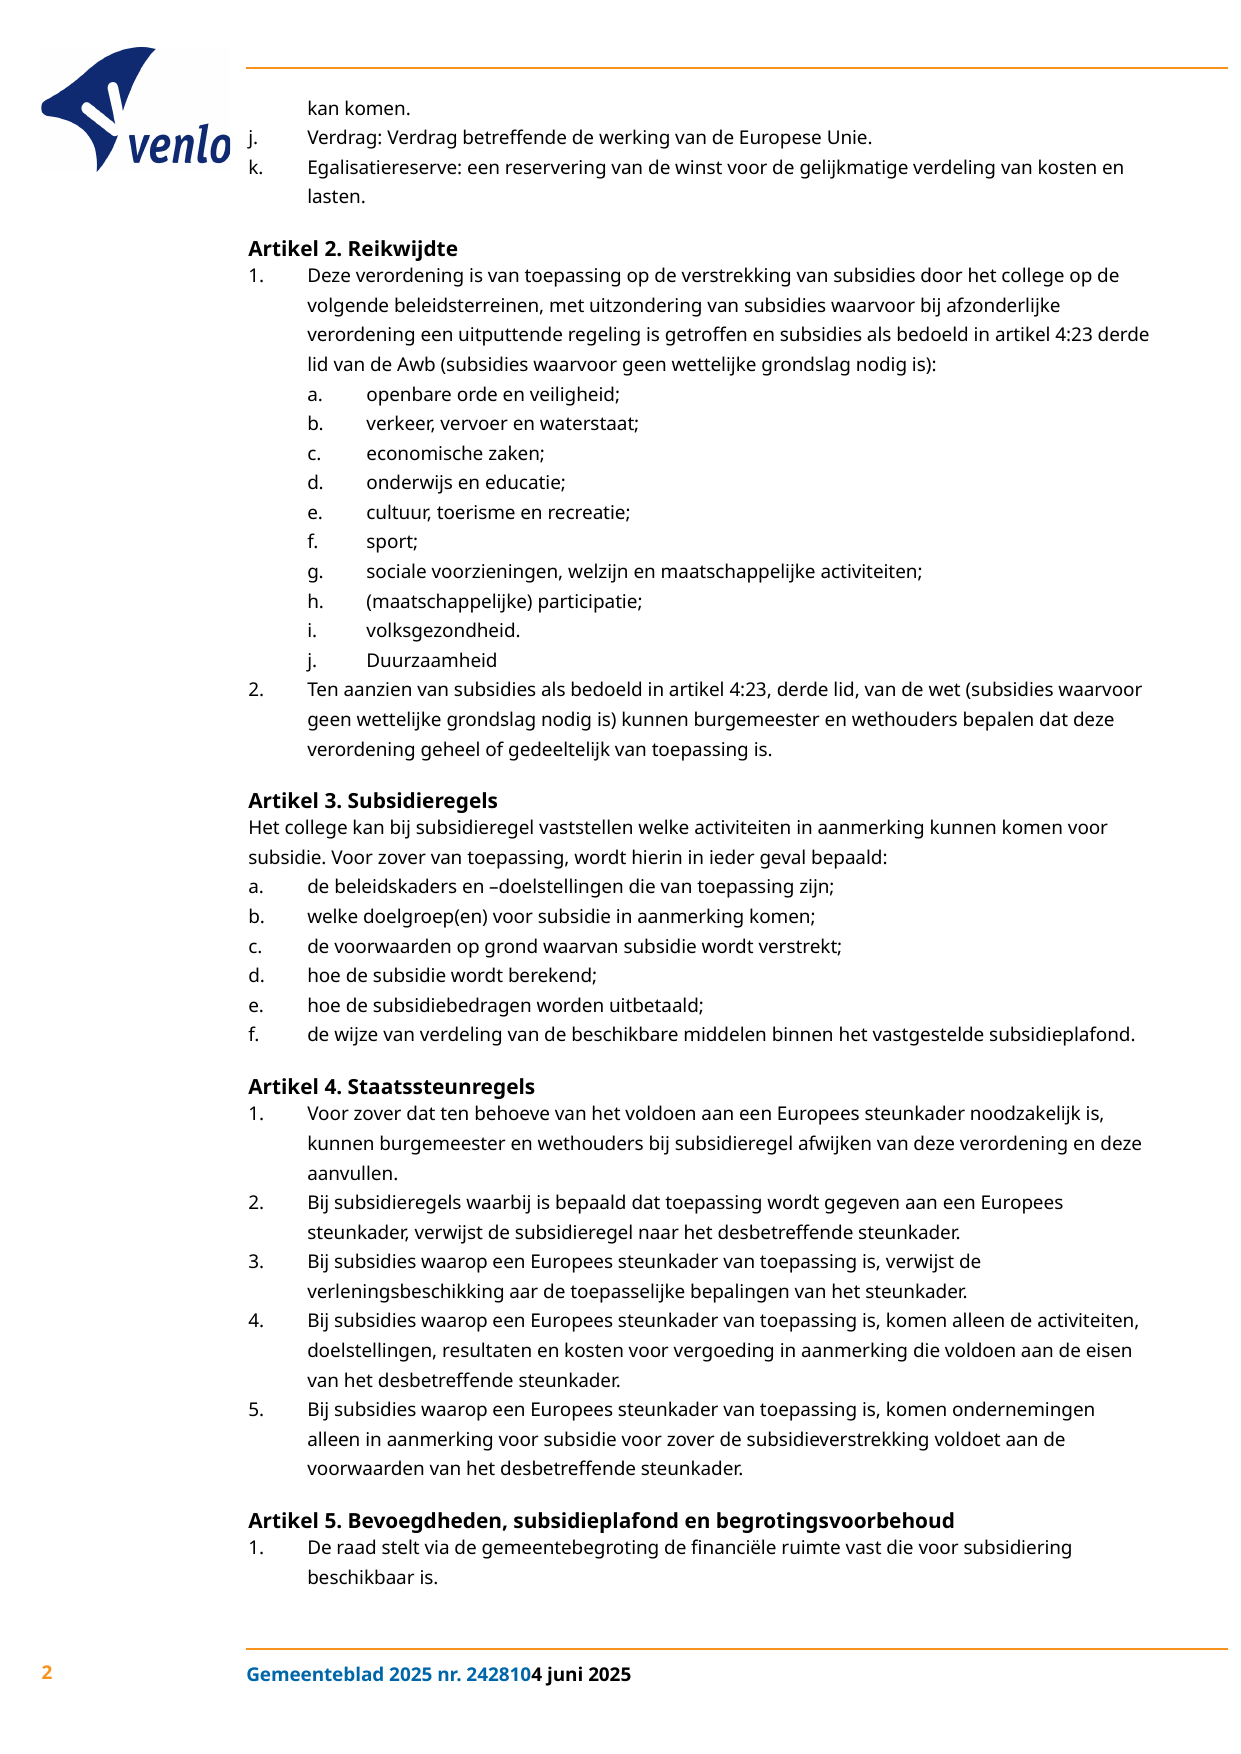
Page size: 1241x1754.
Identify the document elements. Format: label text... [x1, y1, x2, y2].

list kan komen. [248, 95, 1152, 121]
list Voor zover dat ten behoeve van het voldoen aan een Europees steunkader noodzakelijk is, kunnen burgemeester en wethouders bij subsidieregel afwijken van deze verordening en deze aanvullen. [248, 1101, 1152, 1185]
text Artikel 2. Reikwijdte [248, 234, 1152, 262]
list hoe de subsidiebedragen worden uitbetaald; [248, 992, 1152, 1018]
list sport; [307, 529, 1152, 554]
list sociale voorzieningen, welzijn en maatschappelijke activiteiten; [307, 558, 1152, 584]
list economische zaken; [307, 440, 1152, 466]
list volksgezondheid. [307, 617, 1152, 643]
list Bij subsidies waarop een Europees steunkader van toepassing is, komen ondernemingen alleen in aanmerking voor subsidie voor zover de subsidieverstrekking voldoet aan de voorwaarden van het desbetreffende steunkader. [248, 1396, 1152, 1481]
list De raad stelt via de gemeentebegroting de financiële ruimte vast die voor subsidiering beschikbaar is. [248, 1534, 1152, 1590]
text Artikel 5. Bevoegdheden, subsidieplafond en begrotingsvoorbehoud [248, 1506, 1152, 1534]
list verkeer, vervoer en waterstaat; [307, 410, 1152, 436]
list de beleidskaders en –doelstellingen die van toepassing zijn; [248, 874, 1152, 899]
list Bij subsidies waarop een Europees steunkader van toepassing is, verwijst de verleningsbeschikking aar de toepasselijke bepalingen van het steunkader. [248, 1248, 1152, 1304]
text Artikel 4. Staatssteunregels [248, 1072, 1152, 1101]
list Bij subsidieregels waarbij is bepaald dat toepassing wordt gegeven aan een Europees steunkader, verwijst de subsidieregel naar het desbetreffende steunkader. [248, 1189, 1152, 1244]
picture [41, 47, 231, 172]
list onderwijs en educatie; [307, 469, 1152, 495]
list Verdrag: Verdrag betreffende de werking van de Europese Unie. [248, 124, 1152, 150]
list de voorwaarden op grond waarvan subsidie wordt verstrekt; [248, 933, 1152, 959]
list Duurzaamheid [307, 647, 1152, 673]
list hoe de subsidie wordt berekend; [248, 962, 1152, 988]
list openbare orde en veiligheid; [307, 381, 1152, 406]
list cultuur, toerisme en recreatie; [307, 499, 1152, 525]
list welke doelgroep(en) voor subsidie in aanmerking komen; [248, 903, 1152, 929]
list Bij subsidies waarop een Europees steunkader van toepassing is, komen alleen de activiteiten, doelstellingen, resultaten en kosten voor vergoeding in aanmerking die voldoen aan de eisen van het desbetreffende steunkader. [248, 1308, 1152, 1392]
text Artikel 3. Subsidieregels [248, 786, 1152, 814]
text Het college kan bij subsidieregel vaststellen welke activiteiten in aanmerking kunnen komen voor subsidie. Voor zover van toepassing, wordt hierin in ieder geval bepaald: [248, 814, 1152, 870]
list Deze verordening is van toepassing op de verstrekking van subsidies door het college op de volgende beleidsterreinen, met uitzondering van subsidies waarvoor bij afzonderlijke verordening een uitputtende regeling is getroffen en subsidies als bedoeld in artikel 4:23 derde lid van de Awb (subsidies waarvoor geen wettelijke grondslag nodig is): [248, 262, 1152, 377]
list Egalisatiereserve: een reservering van de winst voor de gelijkmatige verdeling van kosten en lasten. [248, 154, 1152, 209]
list (maatschappelijke) participatie; [307, 588, 1152, 613]
list de wijze van verdeling van de beschikbare middelen binnen het vastgestelde subsidieplafond. [248, 1022, 1152, 1047]
list Ten aanzien van subsidies als bedoeld in artikel 4:23, derde lid, van de wet (subsidies waarvoor geen wettelijke grondslag nodig is) kunnen burgemeester en wethouders bepalen dat deze verordening geheel of gedeeltelijk van toepassing is. [248, 677, 1152, 761]
